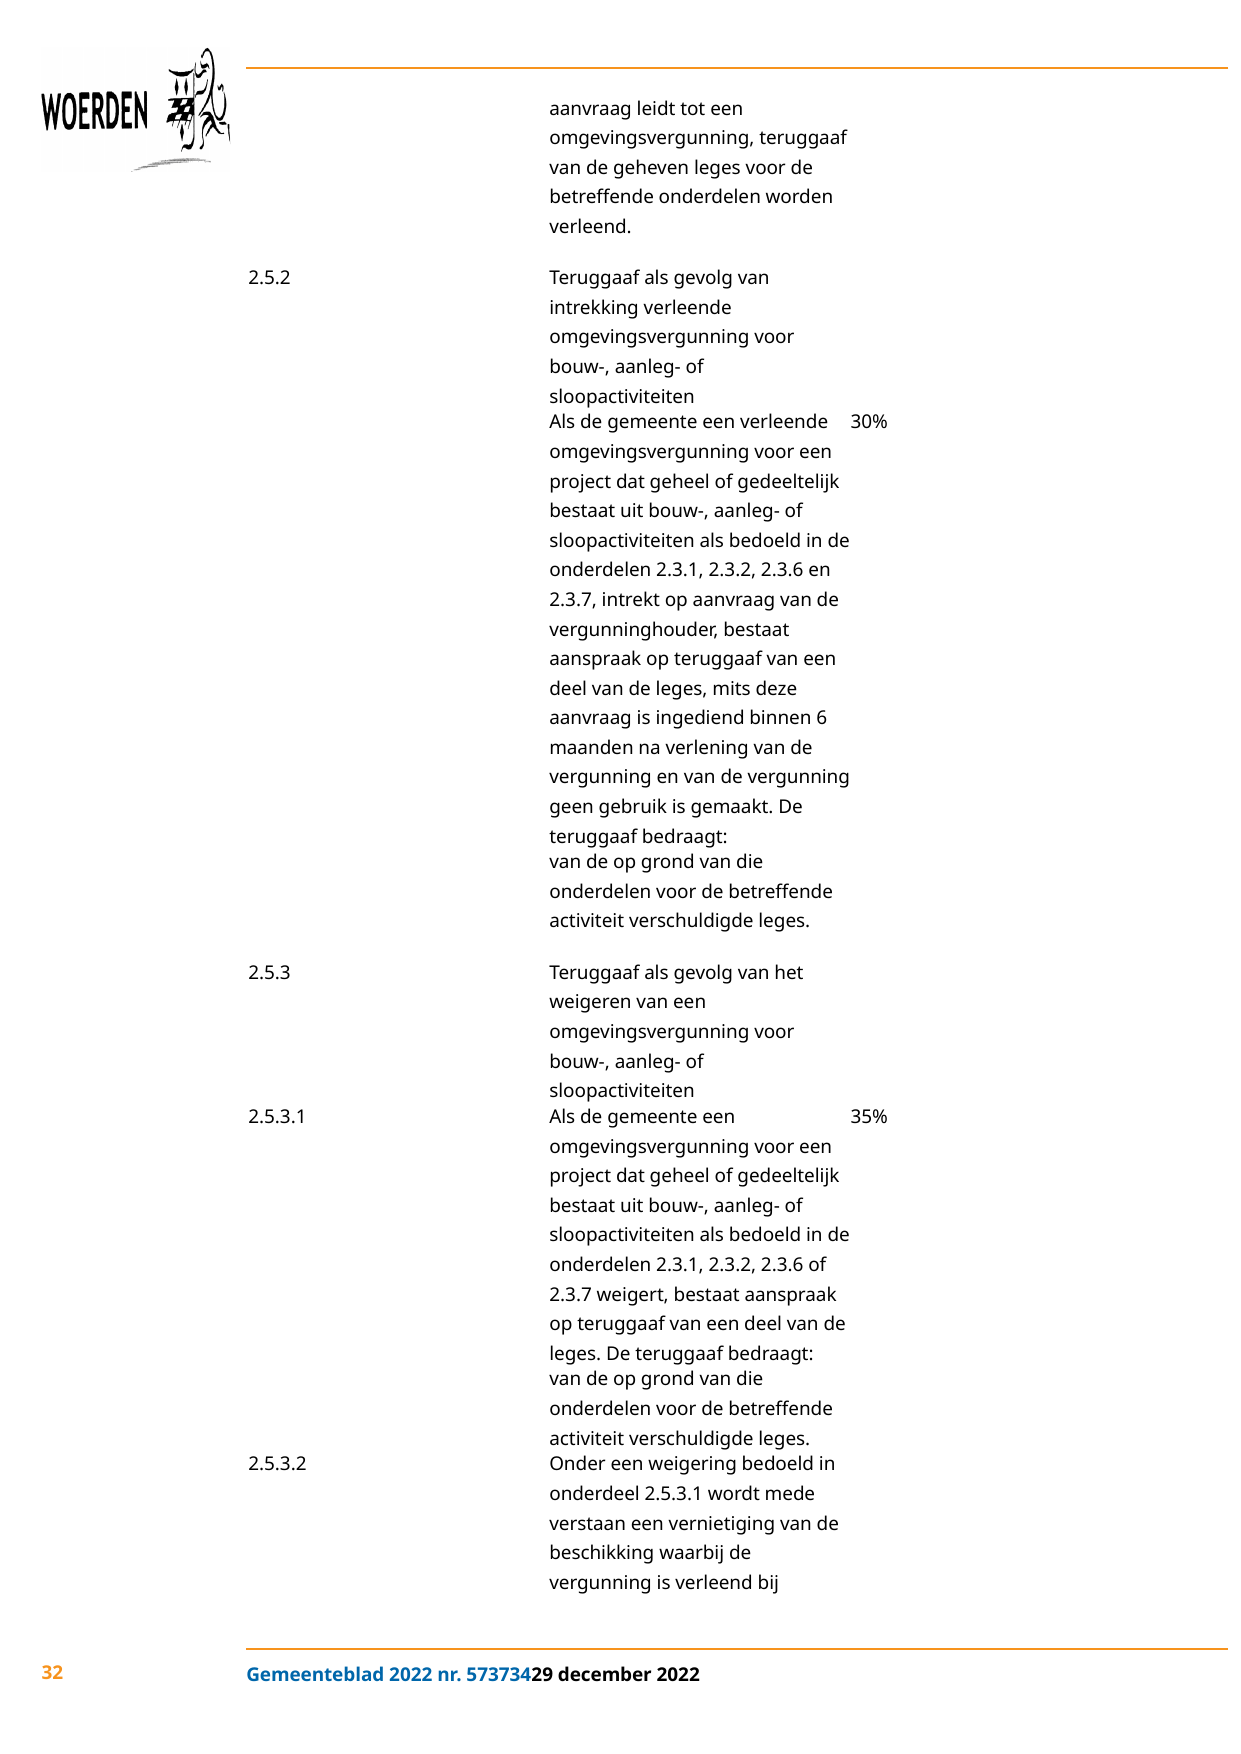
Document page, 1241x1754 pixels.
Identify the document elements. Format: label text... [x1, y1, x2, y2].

table_cell [850, 239, 1152, 264]
table_cell van de op grond van die onderdelen voor de betreffende activiteit verschuldigde leges. [549, 849, 850, 933]
table_cell 35% [850, 1103, 1152, 1366]
table_cell [850, 265, 1152, 409]
table_cell [248, 239, 549, 264]
table_cell [850, 849, 1152, 933]
table_cell 2.5.3.1 [248, 1103, 549, 1451]
table_cell Teruggaaf als gevolg van het weigeren van een omgevingsvergunning voor bouw-, aanleg- of sloopactiviteiten [549, 959, 850, 1103]
table_cell van de op grond van die onderdelen voor de betreffende activiteit verschuldigde leges. [549, 1366, 850, 1451]
table_cell Als de gemeente een omgevingsvergunning voor een project dat geheel of gedeeltelijk bestaat uit bouw-, aanleg- of sloopactiviteiten als bedoeld in de onderdelen 2.3.1, 2.3.2, 2.3.6 of 2.3.7 weigert, bestaat aanspraak op teruggaaf van een deel van de leges. De teruggaaf bedraagt: [549, 1103, 850, 1366]
table_cell [248, 409, 549, 933]
picture [41, 47, 231, 172]
table_cell Onder een weigering bedoeld in onderdeel 2.5.3.1 wordt mede verstaan een vernietiging van de beschikking waarbij de vergunning is verleend bij [549, 1451, 850, 1594]
table_cell [850, 1451, 1152, 1594]
table_cell [248, 95, 549, 239]
table_cell [850, 959, 1152, 1103]
table_cell aanvraag leidt tot een omgevingsvergunning, teruggaaf van de geheven leges voor de betreffende onderdelen worden verleend. [549, 95, 850, 239]
table_cell 2.5.3 [248, 959, 549, 1103]
table_cell 2.5.2 [248, 265, 549, 409]
table_cell Teruggaaf als gevolg van intrekking verleende omgevingsvergunning voor bouw-, aanleg- of sloopactiviteiten [549, 265, 850, 409]
table_cell Als de gemeente een verleende omgevingsvergunning voor een project dat geheel of gedeeltelijk bestaat uit bouw-, aanleg- of sloopactiviteiten als bedoeld in de onderdelen 2.3.1, 2.3.2, 2.3.6 en 2.3.7, intrekt op aanvraag van de vergunninghouder, bestaat aanspraak op teruggaaf van een deel van de leges, mits deze aanvraag is ingediend binnen 6 maanden na verlening van de vergunning en van de vergunning geen gebruik is gemaakt. De teruggaaf bedraagt: [549, 409, 850, 848]
table_cell 2.5.3.2 [248, 1451, 549, 1594]
table_cell 30% [850, 409, 1152, 848]
table_cell [549, 239, 850, 264]
table_cell [549, 934, 850, 959]
table_cell [850, 95, 1152, 239]
table_cell [248, 934, 549, 959]
table_cell [850, 1366, 1152, 1451]
table_cell [850, 934, 1152, 959]
